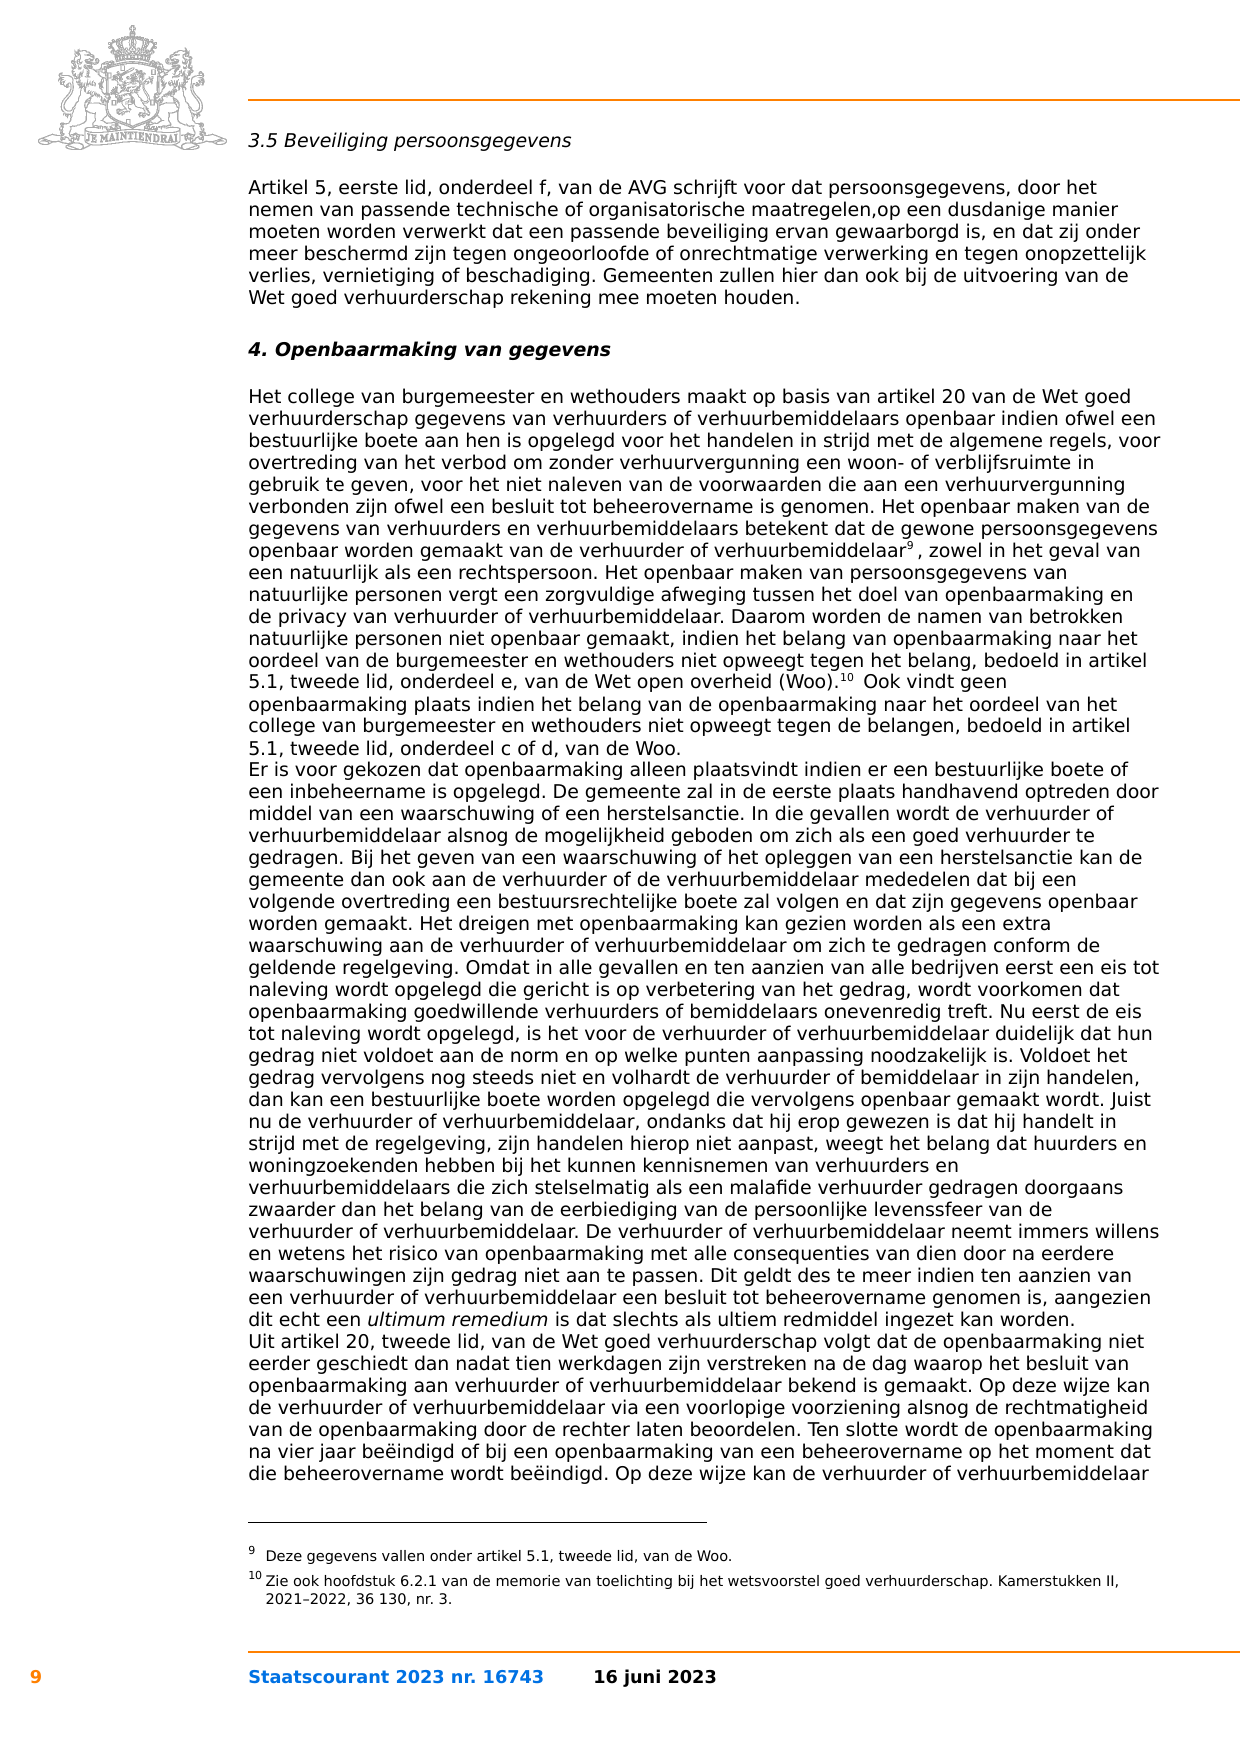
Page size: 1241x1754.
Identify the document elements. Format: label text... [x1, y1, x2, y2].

text Het college van burgemeester en wethouders maakt op basis van artikel 20 van de Wet goed verhuurderschap gegevens van verhuurders of verhuurbemiddelaars openbaar indien ofwel een bestuurlijke boete aan hen is opgelegd voor het handelen in strijd met de algemene regels, voor overtreding van het verbod om zonder verhuurvergunning een woon- of verblijfsruimte in gebruik te geven, voor het niet naleven van de voorwaarden die aan een verhuurvergunning verbonden zijn ofwel een besluit tot beheerovername is genomen. Het openbaar maken van de gegevens van verhuurders en verhuurbemiddelaars betekent dat de gewone persoonsgegevens openbaar worden gemaakt van de verhuurder of verhuurbemiddelaar, zowel in het geval van een natuurlijk als een rechtspersoon. Het openbaar maken van persoonsgegevens van natuurlijke personen vergt een zorgvuldige afweging tussen het doel van openbaarmaking en de privacy van verhuurder of verhuurbemiddelaar. Daarom worden de namen van betrokken natuurlijke personen niet openbaar gemaakt, indien het belang van openbaarmaking naar het oordeel van de burgemeester en wethouders niet opweegt tegen het belang, bedoeld in artikel 5.1, tweede lid, onderdeel e, van de Wet open overheid (Woo). Ook vindt geen openbaarmaking plaats indien het belang van de openbaarmaking naar het oordeel van het college van burgemeester en wethouders niet opweegt tegen de belangen, bedoeld in artikel 5.1, tweede lid, onderdeel c of d, van de Woo. [248, 386, 1163, 759]
picture [38, 25, 227, 150]
subtitle 4. Openbaarmaking van gegevens [248, 339, 1163, 361]
subtitle 3.5 Beveiliging persoonsgegevens [248, 130, 1163, 152]
text Deze gegevens vallen onder artikel 5.1, tweede lid, van de Woo. [248, 1544, 1163, 1566]
text Zie ook hoofdstuk 6.2.1 van de memorie van toelichting bij het wetsvoorstel goed verhuurderschap. Kamerstukken II, 2021–2022, 36 130, nr. 3. [248, 1569, 1163, 1608]
text Er is voor gekozen dat openbaarmaking alleen plaatsvindt indien er een bestuurlijke boete of een inbeheername is opgelegd. De gemeente zal in de eerste plaats handhavend optreden door middel van een waarschuwing of een herstelsanctie. In die gevallen wordt de verhuurder of verhuurbemiddelaar alsnog de mogelijkheid geboden om zich als een goed verhuurder te gedragen. Bij het geven van een waarschuwing of het opleggen van een herstelsanctie kan de gemeente dan ook aan de verhuurder of de verhuurbemiddelaar mededelen dat bij een volgende overtreding een bestuursrechtelijke boete zal volgen en dat zijn gegevens openbaar worden gemaakt. Het dreigen met openbaarmaking kan gezien worden als een extra waarschuwing aan de verhuurder of verhuurbemiddelaar om zich te gedragen conform de geldende regelgeving. Omdat in alle gevallen en ten aanzien van alle bedrijven eerst een eis tot naleving wordt opgelegd die gericht is op verbetering van het gedrag, wordt voorkomen dat openbaarmaking goedwillende verhuurders of bemiddelaars onevenredig treft. Nu eerst de eis tot naleving wordt opgelegd, is het voor de verhuurder of verhuurbemiddelaar duidelijk dat hun gedrag niet voldoet aan de norm en op welke punten aanpassing noodzakelijk is. Voldoet het gedrag vervolgens nog steeds niet en volhardt de verhuurder of bemiddelaar in zijn handelen, dan kan een bestuurlijke boete worden opgelegd die vervolgens openbaar gemaakt wordt. Juist nu de verhuurder of verhuurbemiddelaar, ondanks dat hij erop gewezen is dat hij handelt in strijd met de regelgeving, zijn handelen hierop niet aanpast, weegt het belang dat huurders en woningzoekenden hebben bij het kunnen kennisnemen van verhuurders en verhuurbemiddelaars die zich stelselmatig als een malafide verhuurder gedragen doorgaans zwaarder dan het belang van de eerbiediging van de persoonlijke levenssfeer van de verhuurder of verhuurbemiddelaar. De verhuurder of verhuurbemiddelaar neemt immers willens en wetens het risico van openbaarmaking met alle consequenties van dien door na eerdere waarschuwingen zijn gedrag niet aan te passen. Dit geldt des te meer indien ten aanzien van een verhuurder of verhuurbemiddelaar een besluit tot beheerovername genomen is, aangezien dit echt een ultimum remedium is dat slechts als ultiem redmiddel ingezet kan worden. [248, 759, 1163, 1331]
text Artikel 5, eerste lid, onderdeel f, van de AVG schrijft voor dat persoonsgegevens, door het nemen van passende technische of organisatorische maatregelen,op een dusdanige manier moeten worden verwerkt dat een passende beveiliging ervan gewaarborgd is, en dat zij onder meer beschermd zijn tegen ongeoorloofde of onrechtmatige verwerking en tegen onopzettelijk verlies, vernietiging of beschadiging. Gemeenten zullen hier dan ook bij de uitvoering van de Wet goed verhuurderschap rekening mee moeten houden. [248, 177, 1163, 309]
text Uit artikel 20, tweede lid, van de Wet goed verhuurderschap volgt dat de openbaarmaking niet eerder geschiedt dan nadat tien werkdagen zijn verstreken na de dag waarop het besluit van openbaarmaking aan verhuurder of verhuurbemiddelaar bekend is gemaakt. Op deze wijze kan de verhuurder of verhuurbemiddelaar via een voorlopige voorziening alsnog de rechtmatigheid van de openbaarmaking door de rechter laten beoordelen. Ten slotte wordt de openbaarmaking na vier jaar beëindigd of bij een openbaarmaking van een beheerovername op het moment dat die beheerovername wordt beëindigd. Op deze wijze kan de verhuurder of verhuurbemiddelaar [248, 1331, 1163, 1485]
